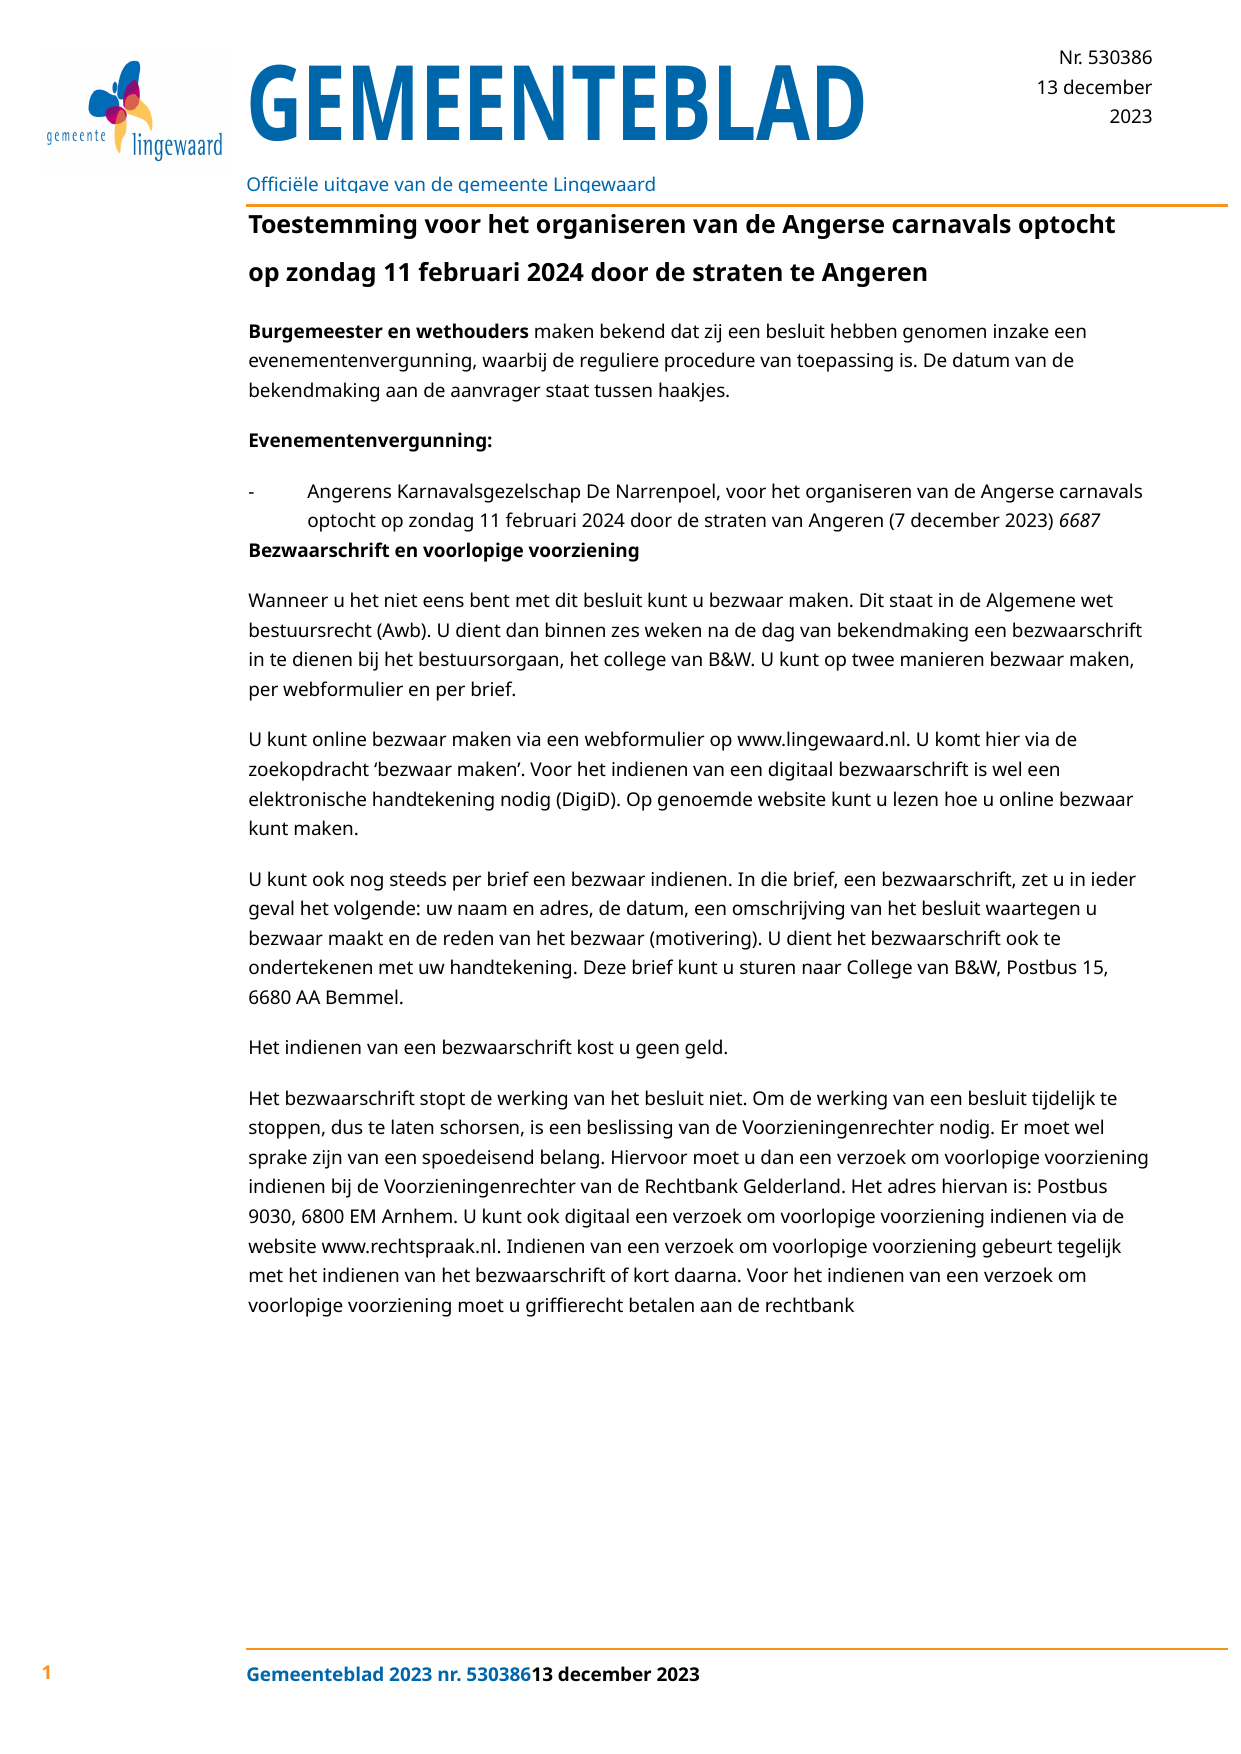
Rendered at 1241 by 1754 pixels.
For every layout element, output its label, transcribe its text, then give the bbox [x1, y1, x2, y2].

text Toestemming voor het organiseren van de Angerse carnavals optocht op zondag 11 februari 2024 door de straten te Angeren [248, 207, 1152, 288]
text Evenementenvergunning: [248, 427, 1152, 453]
text Het indienen van een bezwaarschrift kost u geen geld. [248, 1034, 1152, 1060]
text Bezwaarschrift en voorlopige voorziening [248, 537, 1152, 563]
text Het bezwaarschrift stopt de werking van het besluit niet. Om de werking van een besluit tijdelijk te stoppen, dus te laten schorsen, is een beslissing van de Voorzieningenrechter nodig. Er moet wel sprake zijn van een spoedeisend belang. Hiervoor moet u dan een verzoek om voorlopige voorziening indienen bij de Voorzieningenrechter van de Rechtbank Gelderland. Het adres hiervan is: Postbus 9030, 6800 EM Arnhem. U kunt ook digitaal een verzoek om voorlopige voorziening indienen via de website www.rechtspraak.nl. Indienen van een verzoek om voorlopige voorziening gebeurt tegelijk met het indienen van het bezwaarschrift of kort daarna. Voor het indienen van een verzoek om voorlopige voorziening moet u griffierecht betalen aan de rechtbank [248, 1085, 1152, 1318]
picture [41, 47, 231, 172]
text Burgemeester en wethouders maken bekend dat zij een besluit hebben genomen inzake een evenementenvergunning, waarbij de reguliere procedure van toepassing is. De datum van de bekendmaking aan de aanvrager staat tussen haakjes. [248, 318, 1152, 403]
text U kunt ook nog steeds per brief een bezwaar indienen. In die brief, een bezwaarschrift, zet u in ieder geval het volgende: uw naam en adres, de datum, een omschrijving van het besluit waartegen u bezwaar maakt en de reden van het bezwaar (motivering). U dient het bezwaarschrift ook te ondertekenen met uw handtekening. Deze brief kunt u sturen naar College van B&W, Postbus 15, 6680 AA Bemmel. [248, 866, 1152, 1010]
list Angerens Karnavalsgezelschap De Narrenpoel, voor het organiseren van de Angerse carnavals optocht op zondag 11 februari 2024 door de straten van Angeren (7 december 2023) 6687 [248, 478, 1152, 533]
text U kunt online bezwaar maken via een webformulier op www.lingewaard.nl. U komt hier via de zoekopdracht ‘bezwaar maken’. Voor het indienen van een digitaal bezwaarschrift is wel een elektronische handtekening nodig (DigiD). Op genoemde website kunt u lezen hoe u online bezwaar kunt maken. [248, 727, 1152, 841]
text Wanneer u het niet eens bent met dit besluit kunt u bezwaar maken. Dit staat in de Algemene wet bestuursrecht (Awb). U dient dan binnen zes weken na de dag van bekendmaking een bezwaarschrift in te dienen bij het bestuursorgaan, het college van B&W. U kunt op twee manieren bezwaar maken, per webformulier en per brief. [248, 587, 1152, 702]
